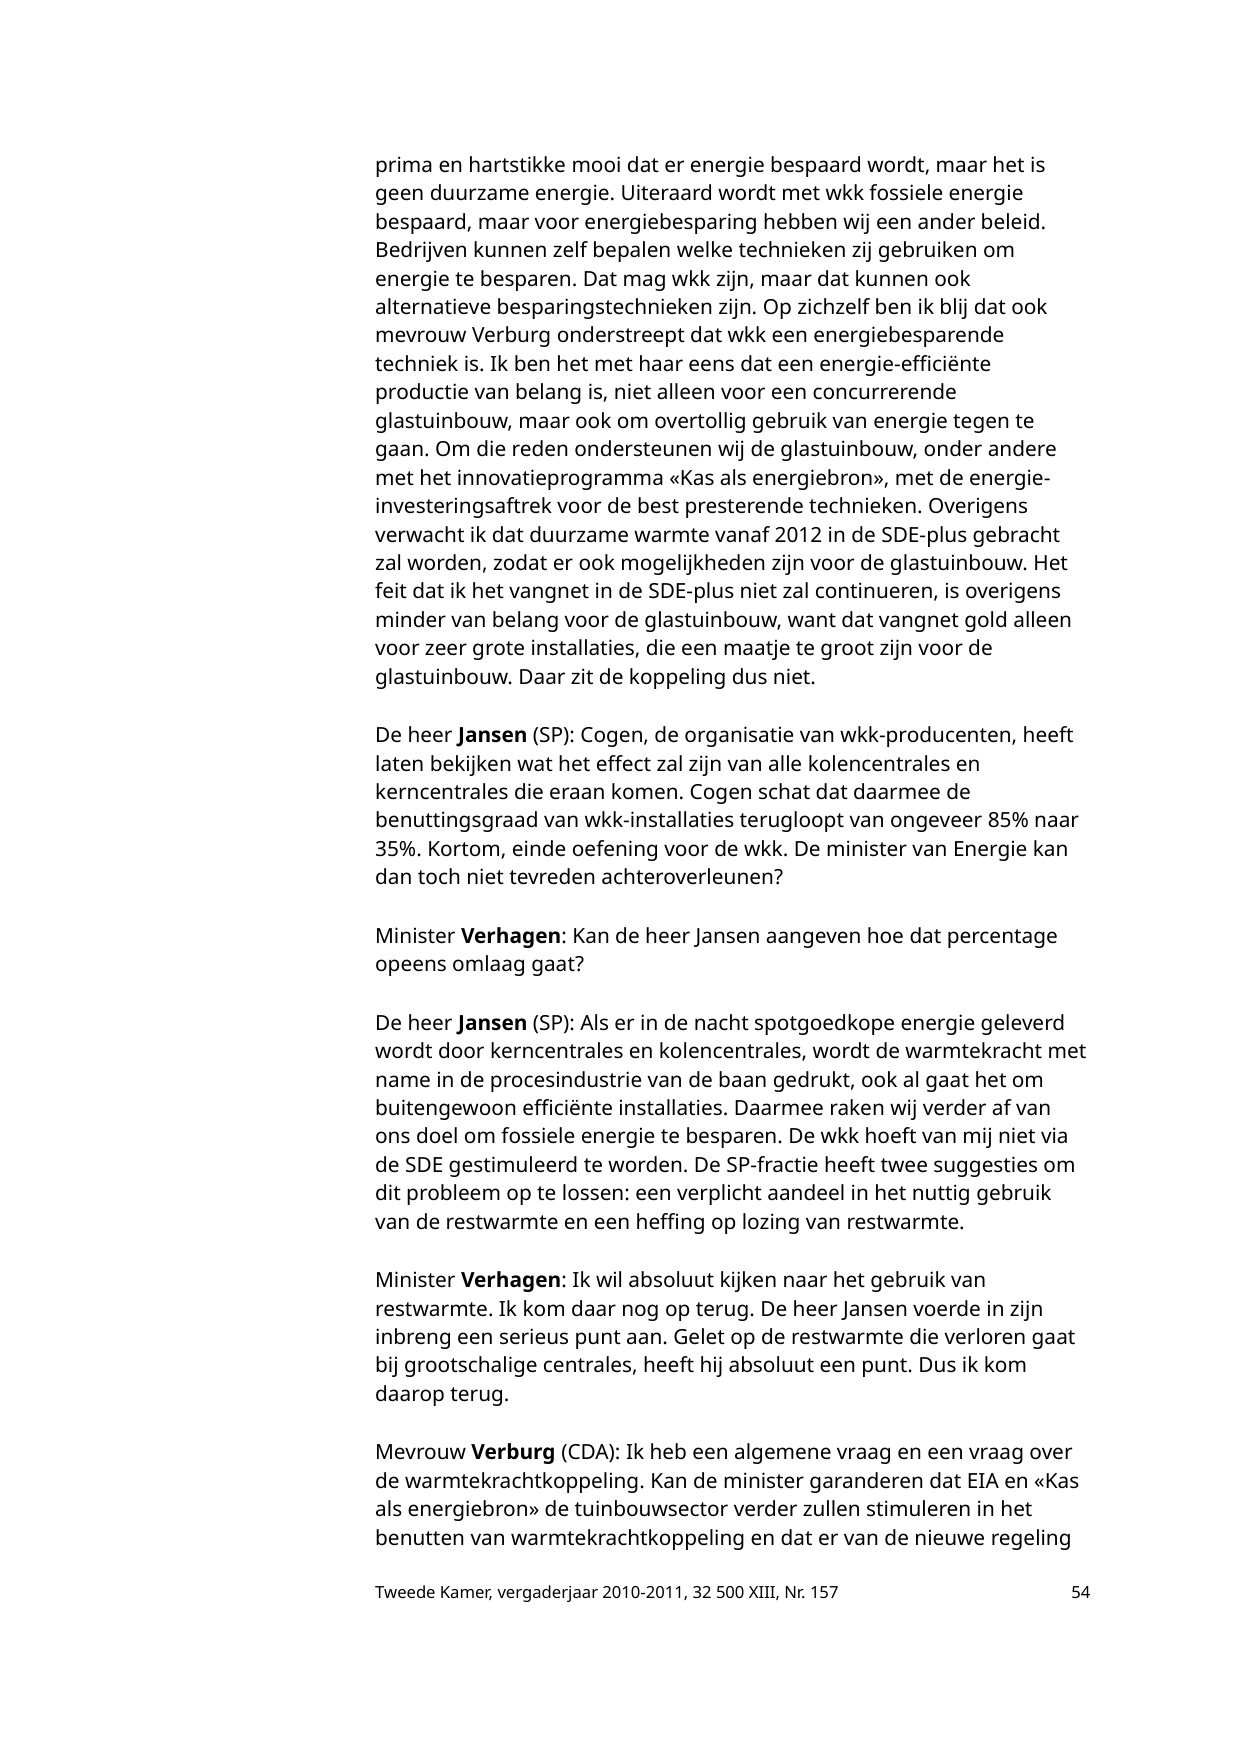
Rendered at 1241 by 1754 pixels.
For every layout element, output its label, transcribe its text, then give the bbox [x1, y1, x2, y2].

text De heer Jansen (SP): Als er in de nacht spotgoedkope energie geleverd wordt door kerncentrales en kolencentrales, wordt de warmtekracht met name in de procesindustrie van de baan gedrukt, ook al gaat het om buitengewoon efficiënte installaties. Daarmee raken wij verder af van ons doel om fossiele energie te besparen. De wkk hoeft van mij niet via de SDE gestimuleerd te worden. De SP-fractie heeft twee suggesties om dit probleem op te lossen: een verplicht aandeel in het nuttig gebruik van de restwarmte en een heffing op lozing van restwarmte. [375, 1008, 1090, 1235]
text Bedrijven kunnen zelf bepalen welke technieken zij gebruiken om energie te besparen. Dat mag wkk zijn, maar dat kunnen ook alternatieve besparingstechnieken zijn. Op zichzelf ben ik blij dat ook mevrouw Verburg onderstreept dat wkk een energiebesparende techniek is. Ik ben het met haar eens dat een energie-efficiënte productie van belang is, niet alleen voor een concurrerende glastuinbouw, maar ook om overtollig gebruik van energie tegen te gaan. Om die reden ondersteunen wij de glastuinbouw, onder andere met het innovatieprogramma «Kas als energiebron», met de energie-investeringsaftrek voor de best presterende technieken. Overigens verwacht ik dat duurzame warmte vanaf 2012 in de SDE-plus gebracht zal worden, zodat er ook mogelijkheden zijn voor de glastuinbouw. Het feit dat ik het vangnet in de SDE-plus niet zal continueren, is overigens minder van belang voor de glastuinbouw, want dat vangnet gold alleen voor zeer grote installaties, die een maatje te groot zijn voor de glastuinbouw. Daar zit de koppeling dus niet. [375, 235, 1090, 690]
text prima en hartstikke mooi dat er energie bespaard wordt, maar het is geen duurzame energie. Uiteraard wordt met wkk fossiele energie bespaard, maar voor energiebesparing hebben wij een ander beleid. [375, 150, 1090, 235]
text Minister Verhagen: Kan de heer Jansen aangeven hoe dat percentage opeens omlaag gaat? [375, 921, 1090, 978]
text Minister Verhagen: Ik wil absoluut kijken naar het gebruik van restwarmte. Ik kom daar nog op terug. De heer Jansen voerde in zijn inbreng een serieus punt aan. Gelet op de restwarmte die verloren gaat bij grootschalige centrales, heeft hij absoluut een punt. Dus ik kom daarop terug. [375, 1265, 1090, 1407]
text Mevrouw Verburg (CDA): Ik heb een algemene vraag en een vraag over de warmtekrachtkoppeling. Kan de minister garanderen dat EIA en «Kas als energiebron» de tuinbouwsector verder zullen stimuleren in het benutten van warmtekrachtkoppeling en dat er van de nieuwe regeling [375, 1437, 1090, 1551]
text De heer Jansen (SP): Cogen, de organisatie van wkk-producenten, heeft laten bekijken wat het effect zal zijn van alle kolencentrales en kerncentrales die eraan komen. Cogen schat dat daarmee de benuttingsgraad van wkk-installaties terugloopt van ongeveer 85% naar 35%. Kortom, einde oefening voor de wkk. De minister van Energie kan dan toch niet tevreden achteroverleunen? [375, 720, 1090, 891]
